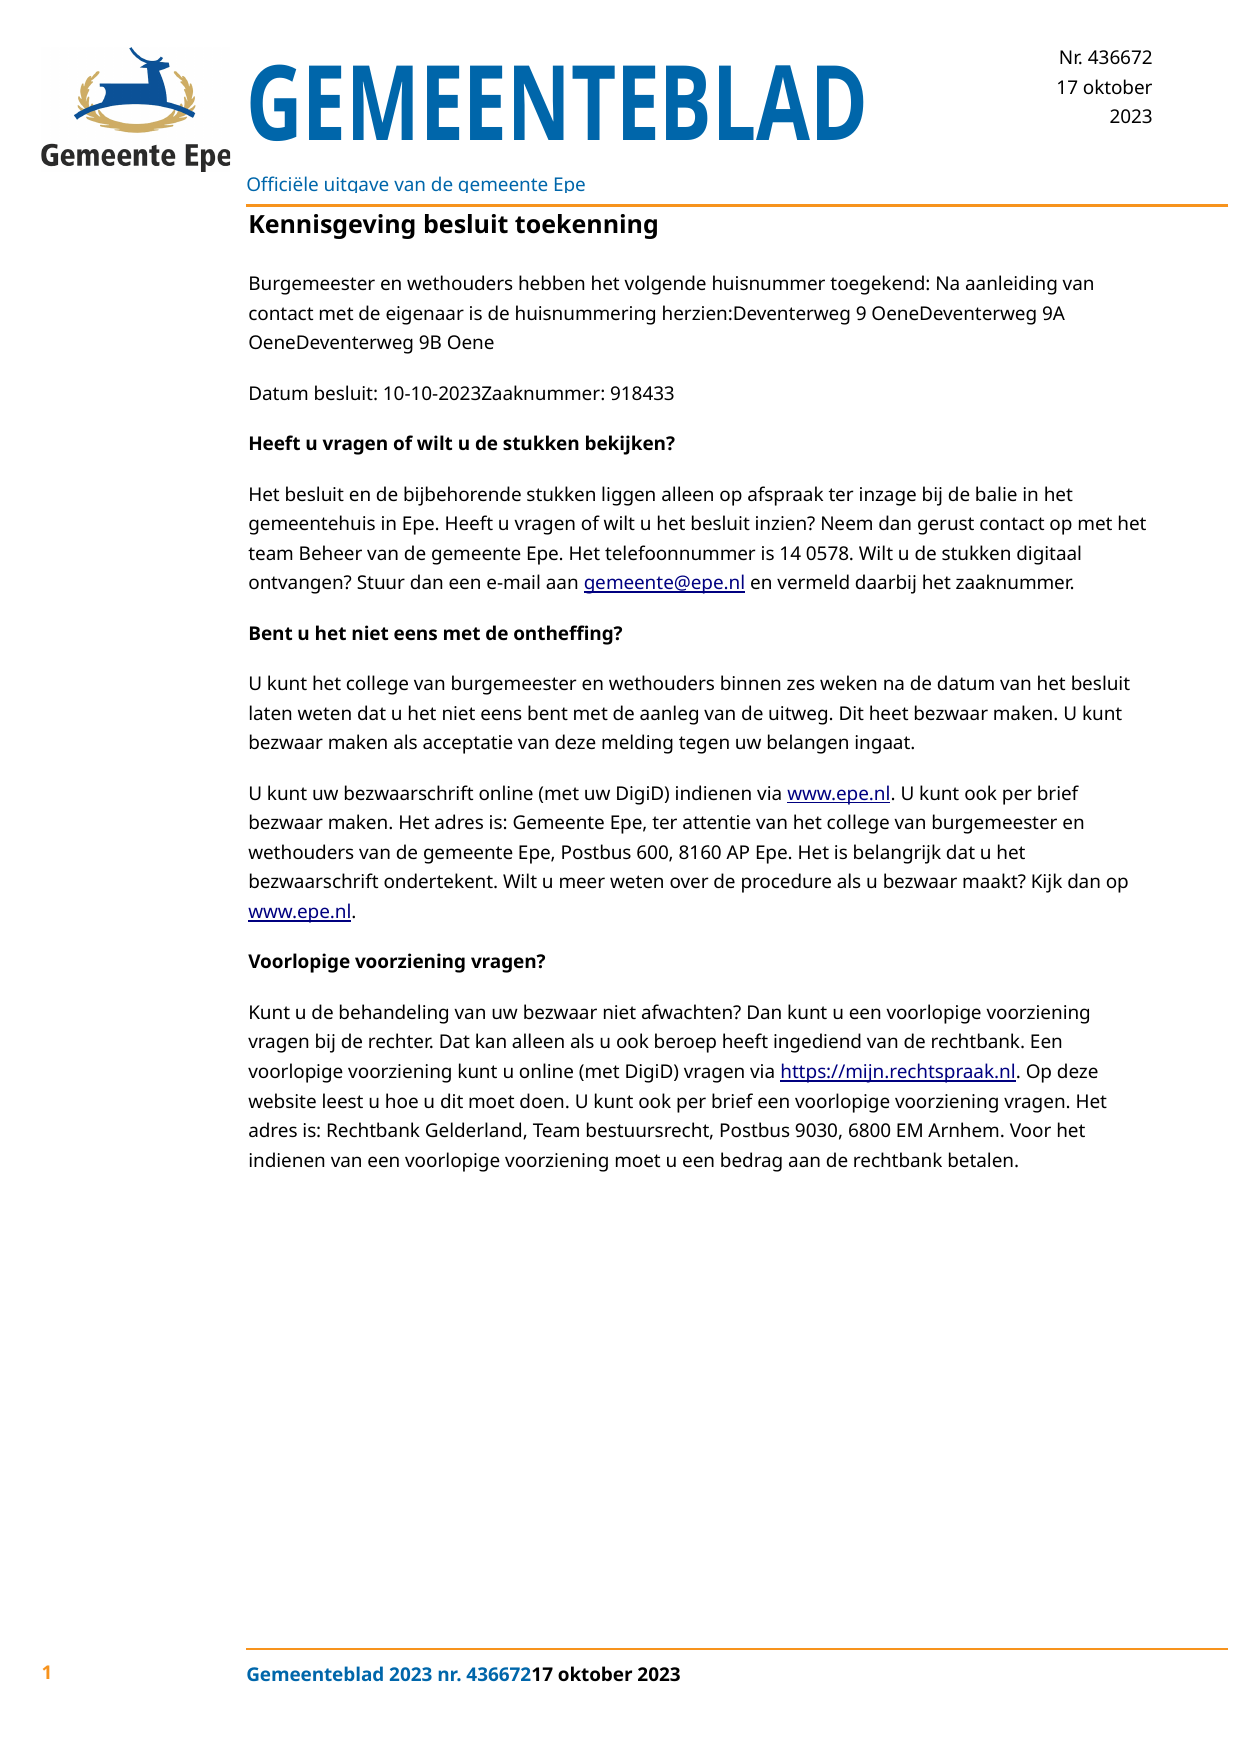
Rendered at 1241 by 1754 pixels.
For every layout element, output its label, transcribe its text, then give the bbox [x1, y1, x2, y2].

text Het besluit en de bijbehorende stukken liggen alleen op afspraak ter inzage bij de balie in het gemeentehuis in Epe. Heeft u vragen of wilt u het besluit inzien? Neem dan gerust contact op met het team Beheer van de gemeente Epe. Het telefoonnummer is 14 0578. Wilt u de stukken digitaal ontvangen? Stuur dan een e-mail aan gemeente@epe.nl en vermeld daarbij het zaaknummer. [248, 481, 1152, 595]
text Voorlopige voorziening vragen? [248, 949, 1152, 974]
text Heeft u vragen of wilt u de stukken bekijken? [248, 430, 1152, 456]
text U kunt uw bezwaarschrift online (met uw DigiD) indienen via www.epe.nl. U kunt ook per brief bezwaar maken. Het adres is: Gemeente Epe, ter attentie van het college van burgemeester en wethouders van de gemeente Epe, Postbus 600, 8160 AP Epe. Het is belangrijk dat u het bezwaarschrift ondertekent. Wilt u meer weten over de procedure als u bezwaar maakt? Kijk dan op www.epe.nl. [248, 780, 1152, 924]
text U kunt het college van burgemeester en wethouders binnen zes weken na de datum van het besluit laten weten dat u het niet eens bent met de aanleg van de uitweg. Dit heet bezwaar maken. U kunt bezwaar maken als acceptatie van deze melding tegen uw belangen ingaat. [248, 670, 1152, 755]
text Burgemeester en wethouders hebben het volgende huisnummer toegekend: Na aanleiding van contact met de eigenaar is de huisnummering herzien:Deventerweg 9 OeneDeventerweg 9A OeneDeventerweg 9B Oene [248, 270, 1152, 355]
text Kennisgeving besluit toekenning [248, 207, 1152, 241]
text Kunt u de behandeling van uw bezwaar niet afwachten? Dan kunt u een voorlopige voorziening vragen bij de rechter. Dat kan alleen als u ook beroep heeft ingediend van de rechtbank. Een voorlopige voorziening kunt u online (met DigiD) vragen via https://mijn.rechtspraak.nl. Op deze website leest u hoe u dit moet doen. U kunt ook per brief een voorlopige voorziening vragen. Het adres is: Rechtbank Gelderland, Team bestuursrecht, Postbus 9030, 6800 EM Arnhem. Voor het indienen van een voorlopige voorziening moet u een bedrag aan de rechtbank betalen. [248, 999, 1152, 1173]
picture [41, 47, 231, 172]
text Bent u het niet eens met de ontheffing? [248, 620, 1152, 646]
text Datum besluit: 10-10-2023Zaaknummer: 918433 [248, 380, 1152, 406]
